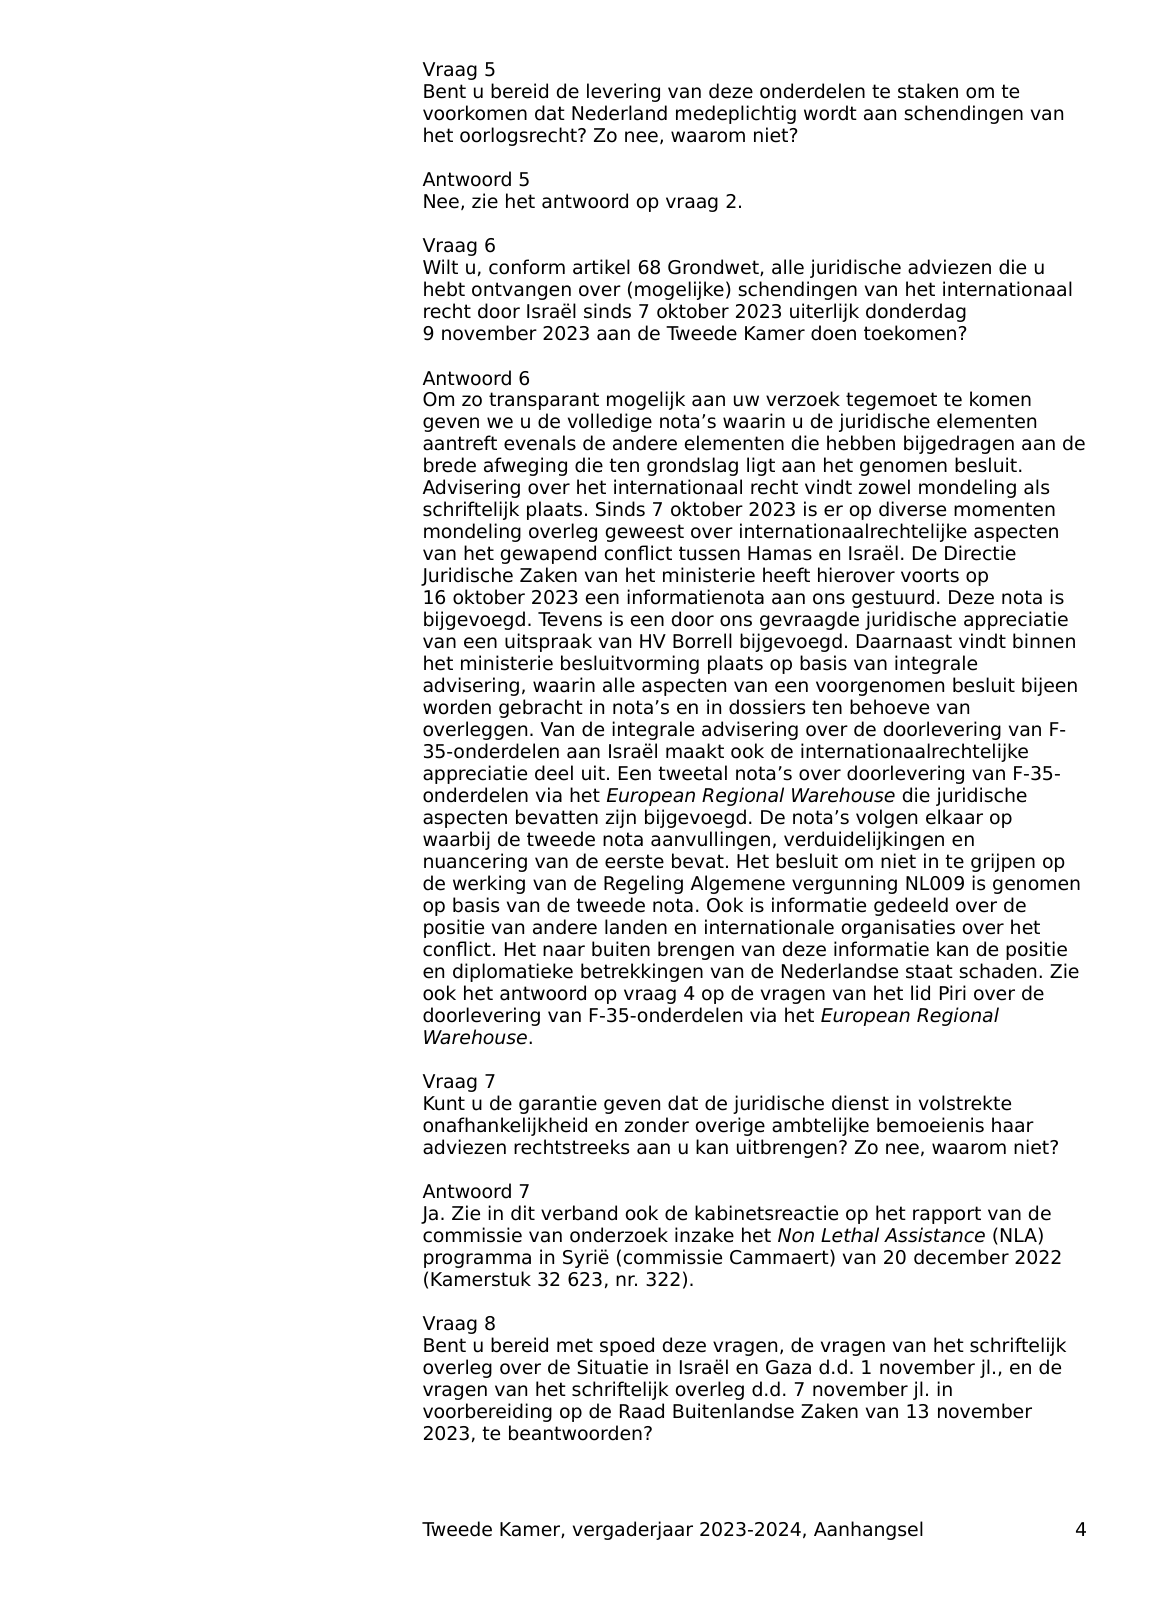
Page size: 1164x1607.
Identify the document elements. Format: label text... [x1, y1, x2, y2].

text Antwoord 7 [422, 1181, 1087, 1203]
text Wilt u, conform artikel 68 Grondwet, alle juridische adviezen die u hebt ontvangen over (mogelijke) schendingen van het internationaal recht door Israël sinds 7 oktober 2023 uiterlijk donderdag 9 november 2023 aan de Tweede Kamer doen toekomen? [422, 257, 1087, 345]
text Om zo transparant mogelijk aan uw verzoek tegemoet te komen geven we u de volledige nota’s waarin u de juridische elementen aantreft evenals de andere elementen die hebben bijgedragen aan de brede afweging die ten grondslag ligt aan het genomen besluit. [422, 389, 1087, 477]
text Advisering over het internationaal recht vindt zowel mondeling als schriftelijk plaats. Sinds 7 oktober 2023 is er op diverse momenten mondeling overleg geweest over internationaalrechtelijke aspecten van het gewapend conflict tussen Hamas en Israël. De Directie Juridische Zaken van het ministerie heeft hierover voorts op 16 oktober 2023 een informatienota aan ons gestuurd. Deze nota is bijgevoegd. Tevens is een door ons gevraagde juridische appreciatie van een uitspraak van HV Borrell bijgevoegd. Daarnaast vindt binnen het ministerie besluitvorming plaats op basis van integrale advisering, waarin alle aspecten van een voorgenomen besluit bijeen worden gebracht in nota’s en in dossiers ten behoeve van overleggen. Van de integrale advisering over de doorlevering van F-35-onderdelen aan Israël maakt ook de internationaalrechtelijke appreciatie deel uit. Een tweetal nota’s over doorlevering van F-35-onderdelen via het European Regional Warehouse die juridische aspecten bevatten zijn bijgevoegd. De nota’s volgen elkaar op waarbij de tweede nota aanvullingen, verduidelijkingen en nuancering van de eerste bevat. Het besluit om niet in te grijpen op de werking van de Regeling Algemene vergunning NL009 is genomen op basis van de tweede nota. Ook is informatie gedeeld over de positie van andere landen en internationale organisaties over het conflict. Het naar buiten brengen van deze informatie kan de positie en diplomatieke betrekkingen van de Nederlandse staat schaden. Zie ook het antwoord op vraag 4 op de vragen van het lid Piri over de doorlevering van F-35-onderdelen via het European Regional Warehouse. [422, 477, 1087, 1049]
text Bent u bereid met spoed deze vragen, de vragen van het schriftelijk overleg over de Situatie in Israël en Gaza d.d. 1 november jl., en de vragen van het schriftelijk overleg d.d. 7 november jl. in voorbereiding op de Raad Buitenlandse Zaken van 13 november 2023, te beantwoorden? [422, 1335, 1087, 1445]
text Antwoord 5 [422, 169, 1087, 191]
text Nee, zie het antwoord op vraag 2. [422, 191, 1087, 213]
text Bent u bereid de levering van deze onderdelen te staken om te voorkomen dat Nederland medeplichtig wordt aan schendingen van het oorlogsrecht? Zo nee, waarom niet? [422, 81, 1087, 147]
text Vraag 7 [422, 1071, 1087, 1093]
text Ja. Zie in dit verband ook de kabinetsreactie op het rapport van de commissie van onderzoek inzake het Non Lethal Assistance (NLA) programma in Syrië (commissie Cammaert) van 20 december 2022 (Kamerstuk 32 623, nr. 322). [422, 1203, 1087, 1291]
text Vraag 5 [422, 59, 1087, 81]
text Vraag 8 [422, 1313, 1087, 1335]
text Antwoord 6 [422, 367, 1087, 389]
text Kunt u de garantie geven dat de juridische dienst in volstrekte onafhankelijkheid en zonder overige ambtelijke bemoeienis haar adviezen rechtstreeks aan u kan uitbrengen? Zo nee, waarom niet? [422, 1093, 1087, 1159]
text Vraag 6 [422, 235, 1087, 257]
